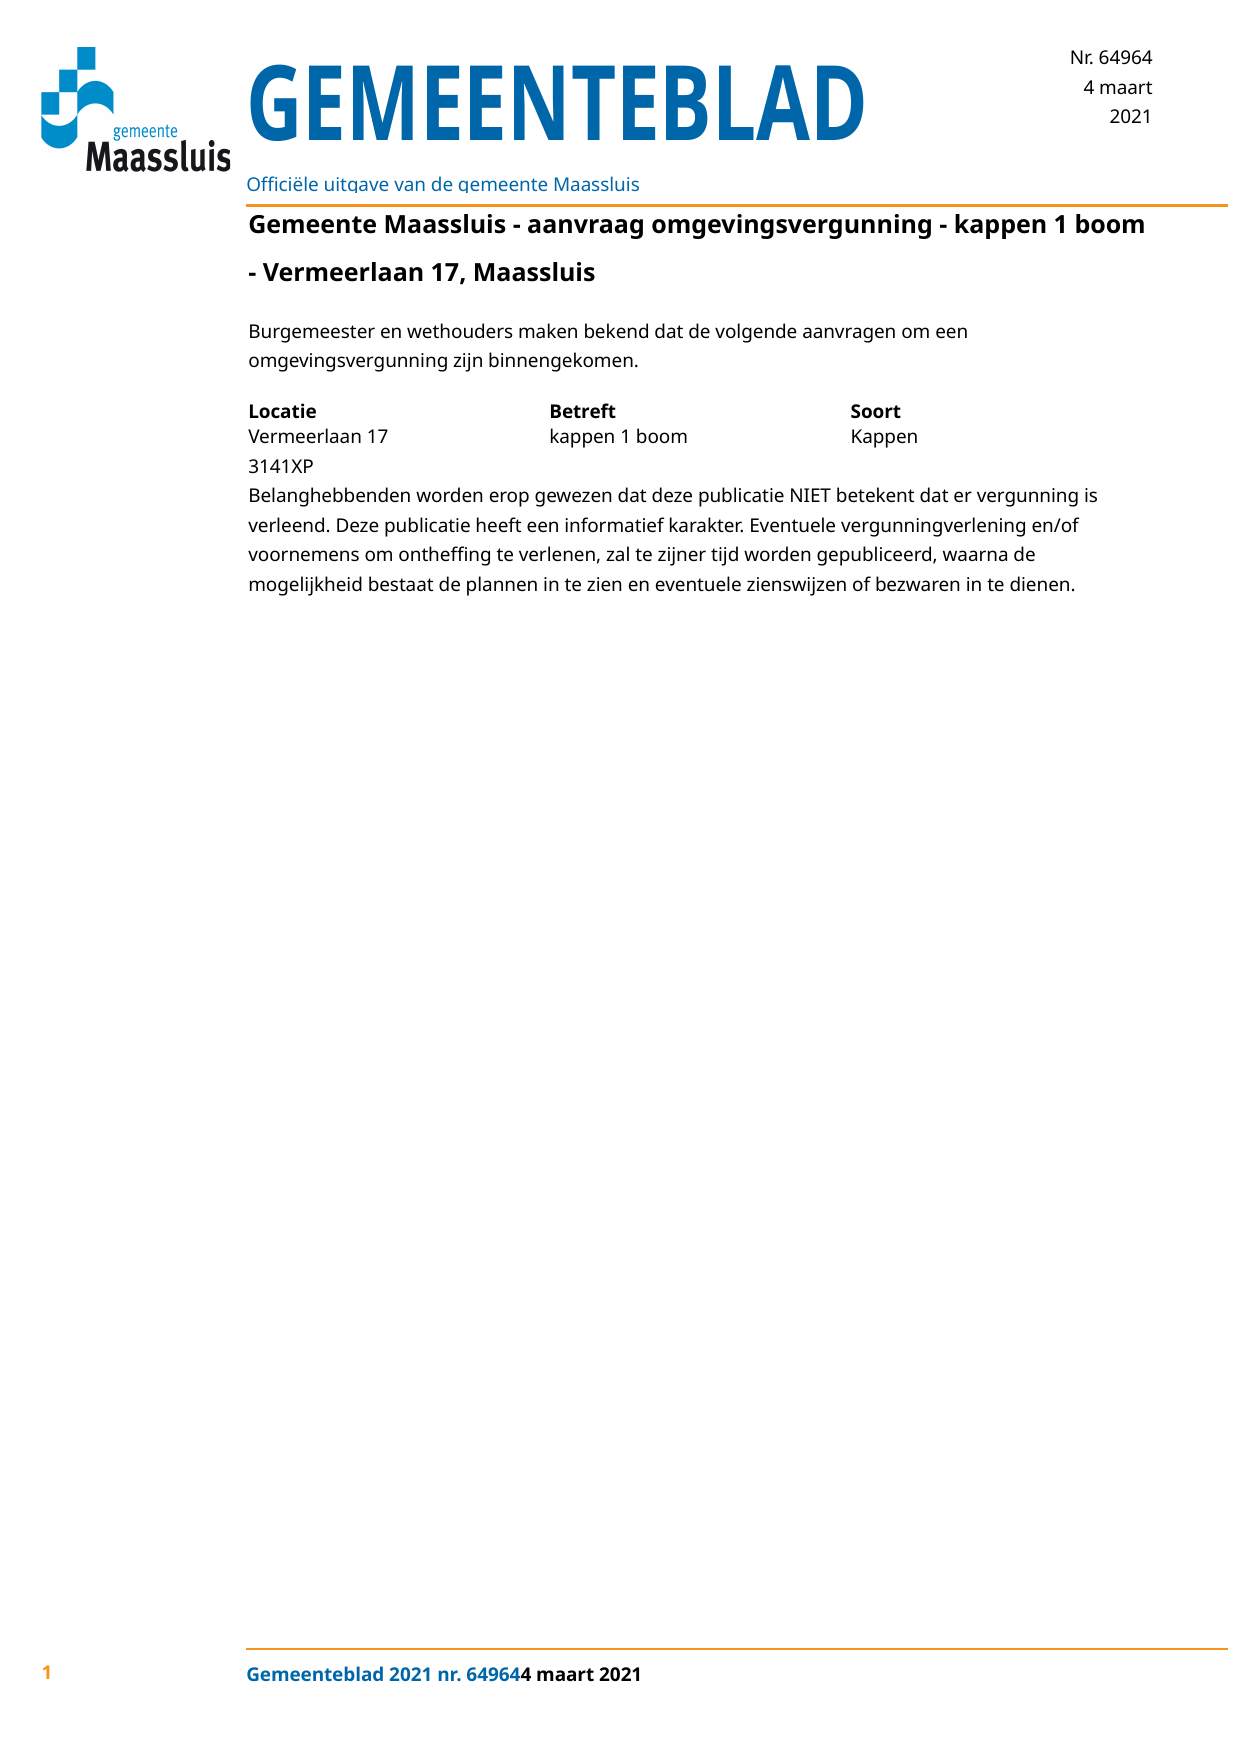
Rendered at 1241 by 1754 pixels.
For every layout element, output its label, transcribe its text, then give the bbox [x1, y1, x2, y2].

text Belanghebbenden worden erop gewezen dat deze publicatie NIET betekent dat er vergunning is verleend. Deze publicatie heeft een informatief karakter. Eventuele vergunningverlening en/of voornemens om ontheffing te verlenen, zal te zijner tijd worden gepubliceerd, waarna de mogelijkheid bestaat de plannen in te zien en eventuele zienswijzen of bezwaren in te dienen. [248, 482, 1152, 597]
picture [41, 47, 77, 92]
table_header Soort [850, 398, 1152, 424]
table_cell Vermeerlaan 17 3141XP [248, 424, 549, 479]
text Burgemeester en wethouders maken bekend dat de volgende aanvragen om een omgevingsvergunning zijn binnengekomen. [248, 318, 1152, 373]
table_cell kappen 1 boom [549, 424, 850, 479]
table_header Locatie [248, 398, 549, 424]
text Gemeente Maassluis - aanvraag omgevingsvergunning - kappen 1 boom - Vermeerlaan 17, Maassluis [248, 207, 1152, 288]
table_header Betreft [549, 398, 850, 424]
table_cell Kappen [850, 424, 1152, 479]
picture [41, 47, 231, 172]
